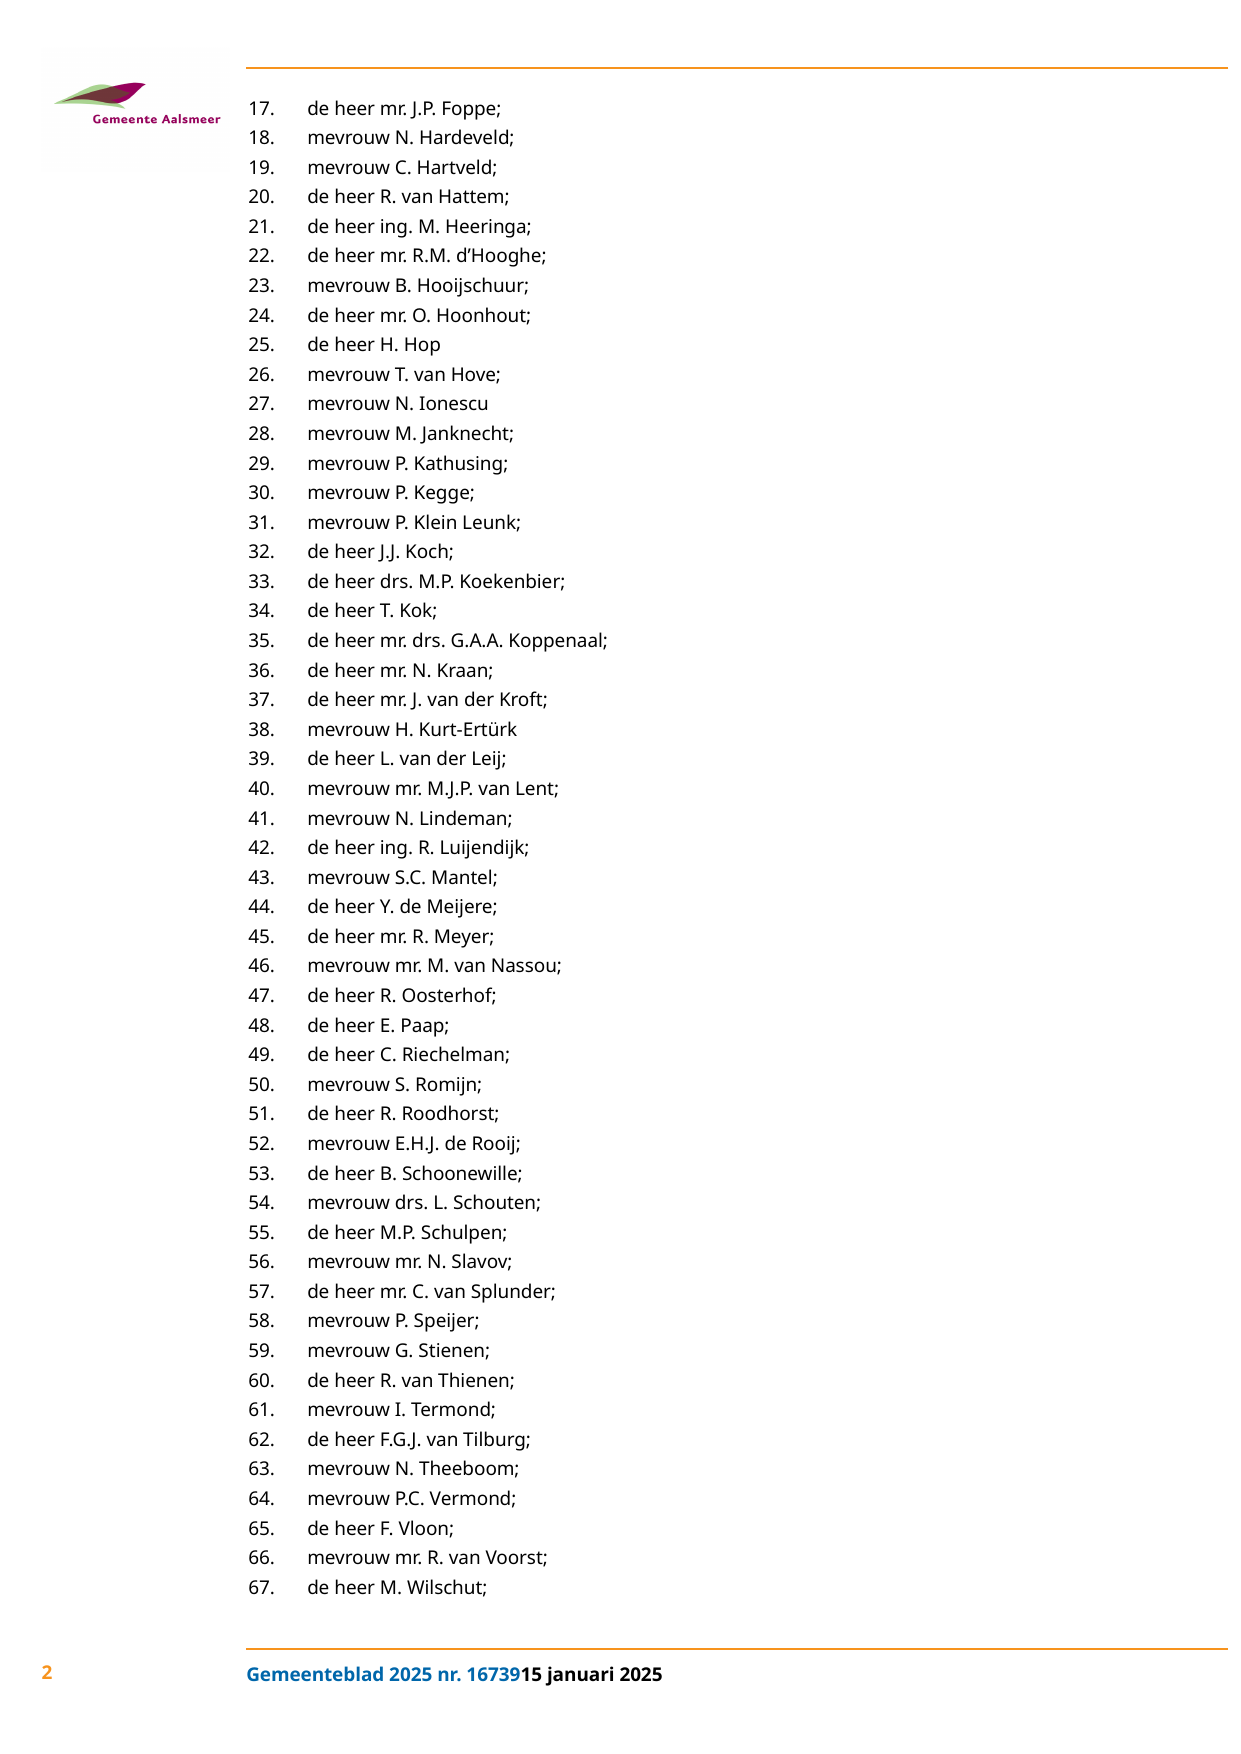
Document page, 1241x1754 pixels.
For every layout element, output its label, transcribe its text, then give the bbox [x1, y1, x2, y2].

list mevrouw E.H.J. de Rooij; [248, 1130, 1152, 1156]
list de heer T. Kok; [248, 598, 1152, 623]
list mevrouw N. Hardeveld; [248, 124, 1152, 150]
list mevrouw P. Speijer; [248, 1308, 1152, 1333]
list de heer mr. N. Kraan; [248, 657, 1152, 683]
list de heer F.G.J. van Tilburg; [248, 1426, 1152, 1452]
list de heer E. Paap; [248, 1012, 1152, 1038]
list de heer mr. J.P. Foppe; [248, 95, 1152, 121]
list de heer M.P. Schulpen; [248, 1219, 1152, 1245]
list de heer mr. R.M. d’Hooghe; [248, 243, 1152, 268]
list mevrouw C. Hartveld; [248, 154, 1152, 180]
list mevrouw P. Kegge; [248, 479, 1152, 505]
list de heer J.J. Koch; [248, 538, 1152, 564]
list mevrouw mr. R. van Voorst; [248, 1544, 1152, 1570]
list mevrouw N. Theeboom; [248, 1456, 1152, 1481]
list mevrouw P. Klein Leunk; [248, 509, 1152, 535]
list mevrouw N. Lindeman; [248, 805, 1152, 831]
list de heer M. Wilschut; [248, 1574, 1152, 1600]
list mevrouw P.C. Vermond; [248, 1485, 1152, 1511]
list de heer B. Schoonewille; [248, 1160, 1152, 1186]
list mevrouw mr. M.J.P. van Lent; [248, 775, 1152, 801]
list de heer mr. C. van Splunder; [248, 1278, 1152, 1304]
list mevrouw N. Ionescu [248, 391, 1152, 416]
list de heer R. Roodhorst; [248, 1101, 1152, 1126]
list mevrouw drs. L. Schouten; [248, 1189, 1152, 1215]
list mevrouw B. Hooijschuur; [248, 272, 1152, 298]
list mevrouw mr. M. van Nassou; [248, 953, 1152, 978]
picture [41, 47, 231, 172]
list mevrouw G. Stienen; [248, 1337, 1152, 1363]
list de heer ing. R. Luijendijk; [248, 834, 1152, 860]
list mevrouw S.C. Mantel; [248, 864, 1152, 890]
list de heer mr. O. Hoonhout; [248, 302, 1152, 328]
list de heer R. van Hattem; [248, 183, 1152, 209]
list mevrouw S. Romijn; [248, 1071, 1152, 1097]
list de heer H. Hop [248, 331, 1152, 357]
list de heer L. van der Leij; [248, 746, 1152, 771]
list de heer C. Riechelman; [248, 1041, 1152, 1067]
list de heer Y. de Meijere; [248, 893, 1152, 919]
list de heer mr. drs. G.A.A. Koppenaal; [248, 627, 1152, 653]
list de heer mr. R. Meyer; [248, 923, 1152, 949]
list mevrouw I. Termond; [248, 1396, 1152, 1422]
list de heer ing. M. Heeringa; [248, 213, 1152, 239]
list de heer mr. J. van der Kroft; [248, 686, 1152, 712]
list de heer F. Vloon; [248, 1515, 1152, 1541]
list mevrouw P. Kathusing; [248, 450, 1152, 476]
list mevrouw M. Janknecht; [248, 420, 1152, 446]
list de heer drs. M.P. Koekenbier; [248, 568, 1152, 594]
list mevrouw H. Kurt-Ertürk [248, 716, 1152, 742]
list de heer R. van Thienen; [248, 1367, 1152, 1393]
list de heer R. Oosterhof; [248, 982, 1152, 1008]
list mevrouw mr. N. Slavov; [248, 1248, 1152, 1274]
list mevrouw T. van Hove; [248, 361, 1152, 387]
